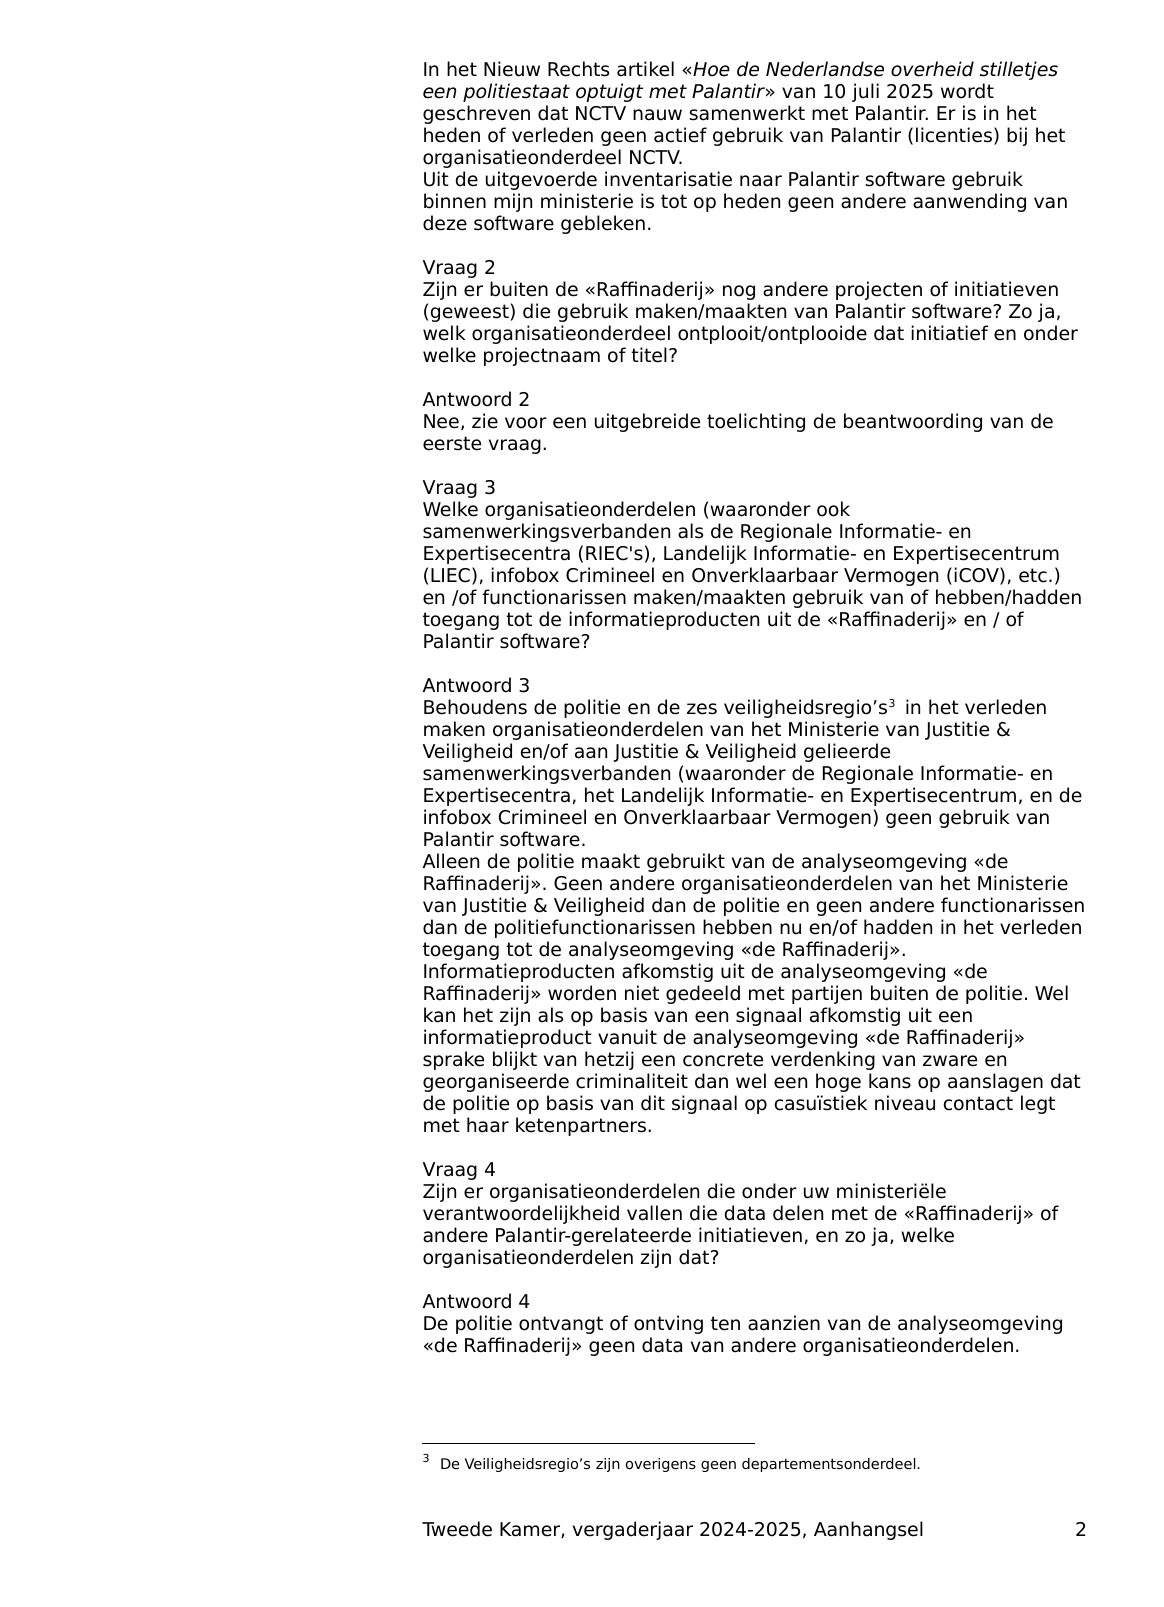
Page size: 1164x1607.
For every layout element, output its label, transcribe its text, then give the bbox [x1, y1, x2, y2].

text Uit de uitgevoerde inventarisatie naar Palantir software gebruik binnen mijn ministerie is tot op heden geen andere aanwending van deze software gebleken. [422, 169, 1087, 235]
text Behoudens de politie en de zes veiligheidsregio’s in het verleden maken organisatieonderdelen van het Ministerie van Justitie & Veiligheid en/of aan Justitie & Veiligheid gelieerde samenwerkingsverbanden (waaronder de Regionale Informatie- en Expertisecentra, het Landelijk Informatie- en Expertisecentrum, en de infobox Crimineel en Onverklaarbaar Vermogen) geen gebruik van Palantir software. [422, 697, 1087, 851]
text Informatieproducten afkomstig uit de analyseomgeving «de Raffinaderij» worden niet gedeeld met partijen buiten de politie. Wel kan het zijn als op basis van een signaal afkomstig uit een informatieproduct vanuit de analyseomgeving «de Raffinaderij» sprake blijkt van hetzij een concrete verdenking van zware en georganiseerde criminaliteit dan wel een hoge kans op aanslagen dat de politie op basis van dit signaal op casuïstiek niveau contact legt met haar ketenpartners. [422, 961, 1087, 1137]
text Antwoord 3 [422, 675, 1087, 697]
text Welke organisatieonderdelen (waaronder ook samenwerkingsverbanden als de Regionale Informatie- en Expertisecentra (RIEC's), Landelijk Informatie- en Expertisecentrum (LIEC), infobox Crimineel en Onverklaarbaar Vermogen (iCOV), etc.) en /of functionarissen maken/maakten gebruik van of hebben/hadden toegang tot de informatieproducten uit de «Raffinaderij» en / of Palantir software? [422, 499, 1087, 653]
text Zijn er organisatieonderdelen die onder uw ministeriële verantwoordelijkheid vallen die data delen met de «Raffinaderij» of andere Palantir-gerelateerde initiatieven, en zo ja, welke organisatieonderdelen zijn dat? [422, 1181, 1087, 1269]
text Vraag 2 [422, 257, 1087, 279]
text Antwoord 2 [422, 389, 1087, 411]
text Alleen de politie maakt gebruikt van de analyseomgeving «de Raffinaderij». Geen andere organisatieonderdelen van het Ministerie van Justitie & Veiligheid dan de politie en geen andere functionarissen dan de politiefunctionarissen hebben nu en/of hadden in het verleden toegang tot de analyseomgeving «de Raffinaderij». [422, 851, 1087, 961]
text Antwoord 4 [422, 1291, 1087, 1313]
text De Veiligheidsregio’s zijn overigens geen departementsonderdeel. [422, 1452, 1087, 1474]
text De politie ontvangt of ontving ten aanzien van de analyseomgeving «de Raffinaderij» geen data van andere organisatieonderdelen. [422, 1313, 1087, 1357]
text Vraag 4 [422, 1159, 1087, 1181]
text In het Nieuw Rechts artikel «Hoe de Nederlandse overheid stilletjes een politiestaat optuigt met Palantir» van 10 juli 2025 wordt geschreven dat NCTV nauw samenwerkt met Palantir. Er is in het heden of verleden geen actief gebruik van Palantir (licenties) bij het organisatieonderdeel NCTV. [422, 59, 1087, 169]
text Zijn er buiten de «Raffinaderij» nog andere projecten of initiatieven (geweest) die gebruik maken/maakten van Palantir software? Zo ja, welk organisatieonderdeel ontplooit/ontplooide dat initiatief en onder welke projectnaam of titel? [422, 279, 1087, 367]
text Vraag 3 [422, 477, 1087, 499]
text Nee, zie voor een uitgebreide toelichting de beantwoording van de eerste vraag. [422, 411, 1087, 455]
